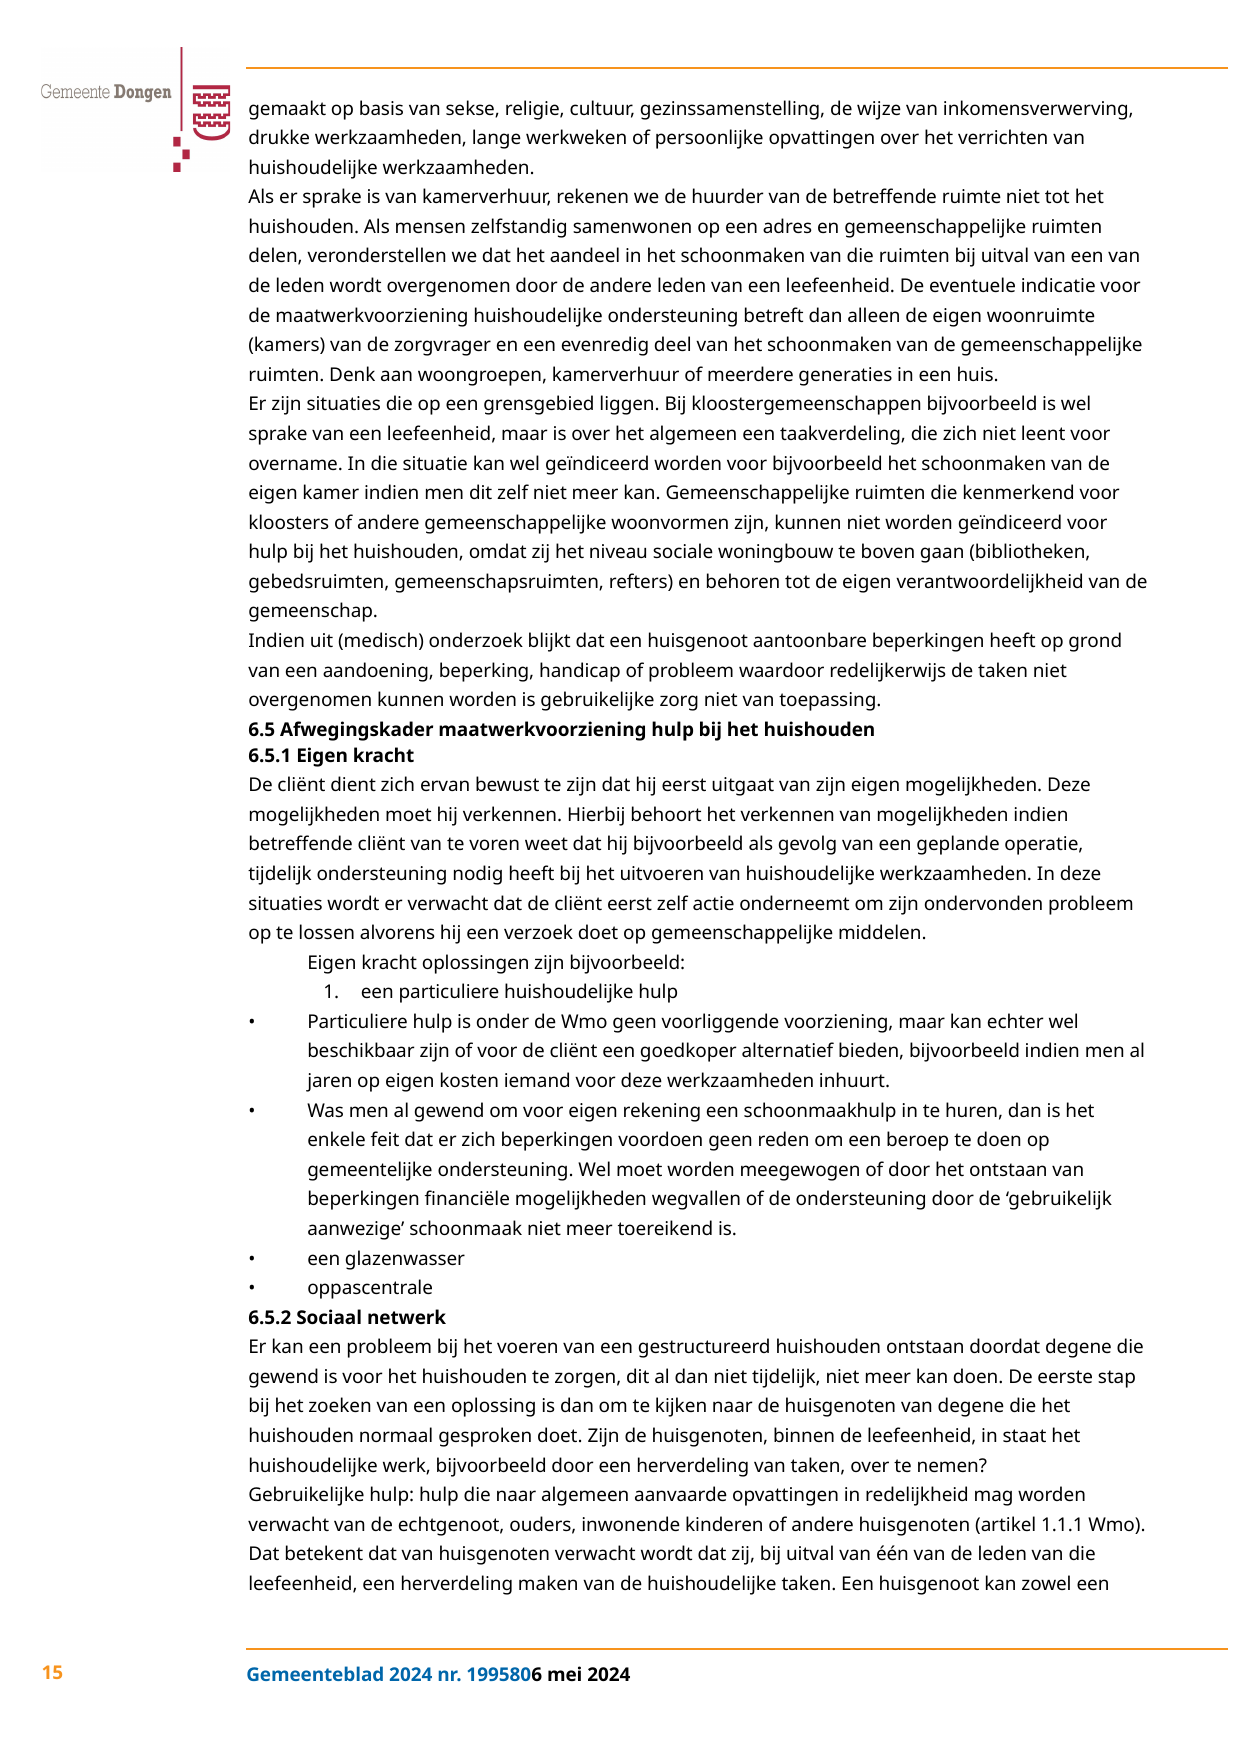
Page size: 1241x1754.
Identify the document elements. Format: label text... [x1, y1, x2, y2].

list Was men al gewend om voor eigen rekening een schoonmaakhulp in te huren, dan is het enkele feit dat er zich beperkingen voordoen geen reden om een beroep te doen op gemeentelijke ondersteuning. Wel moet worden meegewogen of door het ontstaan van beperkingen financiële mogelijkheden wegvallen of de ondersteuning door de ‘gebruikelijk aanwezige’ schoonmaak niet meer toereikend is. [248, 1097, 1152, 1241]
text 6.5.2 Sociaal netwerk [248, 1304, 1152, 1329]
list Eigen kracht oplossingen zijn bijvoorbeeld: [248, 949, 1152, 974]
list een glazenwasser [248, 1245, 1152, 1270]
text Dat betekent dat van huisgenoten verwacht wordt dat zij, bij uitval van één van de leden van die leefeenheid, een herverdeling maken van de huishoudelijke taken. Een huisgenoot kan zowel een [248, 1541, 1152, 1596]
list oppascentrale [248, 1274, 1152, 1300]
text Er kan een probleem bij het voeren van een gestructureerd huishouden ontstaan doordat degene die gewend is voor het huishouden te zorgen, dit al dan niet tijdelijk, niet meer kan doen. De eerste stap bij het zoeken van een oplossing is dan om te kijken naar de huisgenoten van degene die het huishouden normaal gesproken doet. Zijn de huisgenoten, binnen de leefeenheid, in staat het huishoudelijke werk, bijvoorbeeld door een herverdeling van taken, over te nemen? [248, 1333, 1152, 1477]
text 6.5 Afwegingskader maatwerkvoorziening hulp bij het huishouden [248, 716, 1152, 742]
text gemaakt op basis van sekse, religie, cultuur, gezinssamenstelling, de wijze van inkomensverwerving, drukke werkzaamheden, lange werkweken of persoonlijke opvattingen over het verrichten van huishoudelijke werkzaamheden. [248, 95, 1152, 180]
text Gebruikelijke hulp: hulp die naar algemeen aanvaarde opvattingen in redelijkheid mag worden verwacht van de echtgenoot, ouders, inwonende kinderen of andere huisgenoten (artikel 1.1.1 Wmo). [248, 1481, 1152, 1537]
picture [41, 47, 231, 172]
text Er zijn situaties die op een grensgebied liggen. Bij kloostergemeenschappen bijvoorbeeld is wel sprake van een leefeenheid, maar is over het algemeen een taakverdeling, die zich niet leent voor overname. In die situatie kan wel geïndiceerd worden voor bijvoorbeeld het schoonmaken van de eigen kamer indien men dit zelf niet meer kan. Gemeenschappelijke ruimten die kenmerkend voor kloosters of andere gemeenschappelijke woonvormen zijn, kunnen niet worden geïndiceerd voor hulp bij het huishouden, omdat zij het niveau sociale woningbouw te boven gaan (bibliotheken, gebedsruimten, gemeenschapsruimten, refters) en behoren tot de eigen verantwoordelijkheid van de gemeenschap. [248, 391, 1152, 623]
list een particuliere huishoudelijke hulp [323, 978, 1152, 1004]
text 6.5.1 Eigen kracht [248, 742, 1152, 767]
text Indien uit (medisch) onderzoek blijkt dat een huisgenoot aantoonbare beperkingen heeft op grond van een aandoening, beperking, handicap of probleem waardoor redelijkerwijs de taken niet overgenomen kunnen worden is gebruikelijke zorg niet van toepassing. [248, 627, 1152, 712]
text De cliënt dient zich ervan bewust te zijn dat hij eerst uitgaat van zijn eigen mogelijkheden. Deze mogelijkheden moet hij verkennen. Hierbij behoort het verkennen van mogelijkheden indien betreffende cliënt van te voren weet dat hij bijvoorbeeld als gevolg van een geplande operatie, tijdelijk ondersteuning nodig heeft bij het uitvoeren van huishoudelijke werkzaamheden. In deze situaties wordt er verwacht dat de cliënt eerst zelf actie onderneemt om zijn ondervonden probleem op te lossen alvorens hij een verzoek doet op gemeenschappelijke middelen. [248, 771, 1152, 945]
text Als er sprake is van kamerverhuur, rekenen we de huurder van de betreffende ruimte niet tot het huishouden. Als mensen zelfstandig samenwonen op een adres en gemeenschappelijke ruimten delen, veronderstellen we dat het aandeel in het schoonmaken van die ruimten bij uitval van een van de leden wordt overgenomen door de andere leden van een leefeenheid. De eventuele indicatie voor de maatwerkvoorziening huishoudelijke ondersteuning betreft dan alleen de eigen woonruimte (kamers) van de zorgvrager en een evenredig deel van het schoonmaken van de gemeenschappelijke ruimten. Denk aan woongroepen, kamerverhuur of meerdere generaties in een huis. [248, 183, 1152, 387]
list Particuliere hulp is onder de Wmo geen voorliggende voorziening, maar kan echter wel beschikbaar zijn of voor de cliënt een goedkoper alternatief bieden, bijvoorbeeld indien men al jaren op eigen kosten iemand voor deze werkzaamheden inhuurt. [248, 1008, 1152, 1093]
